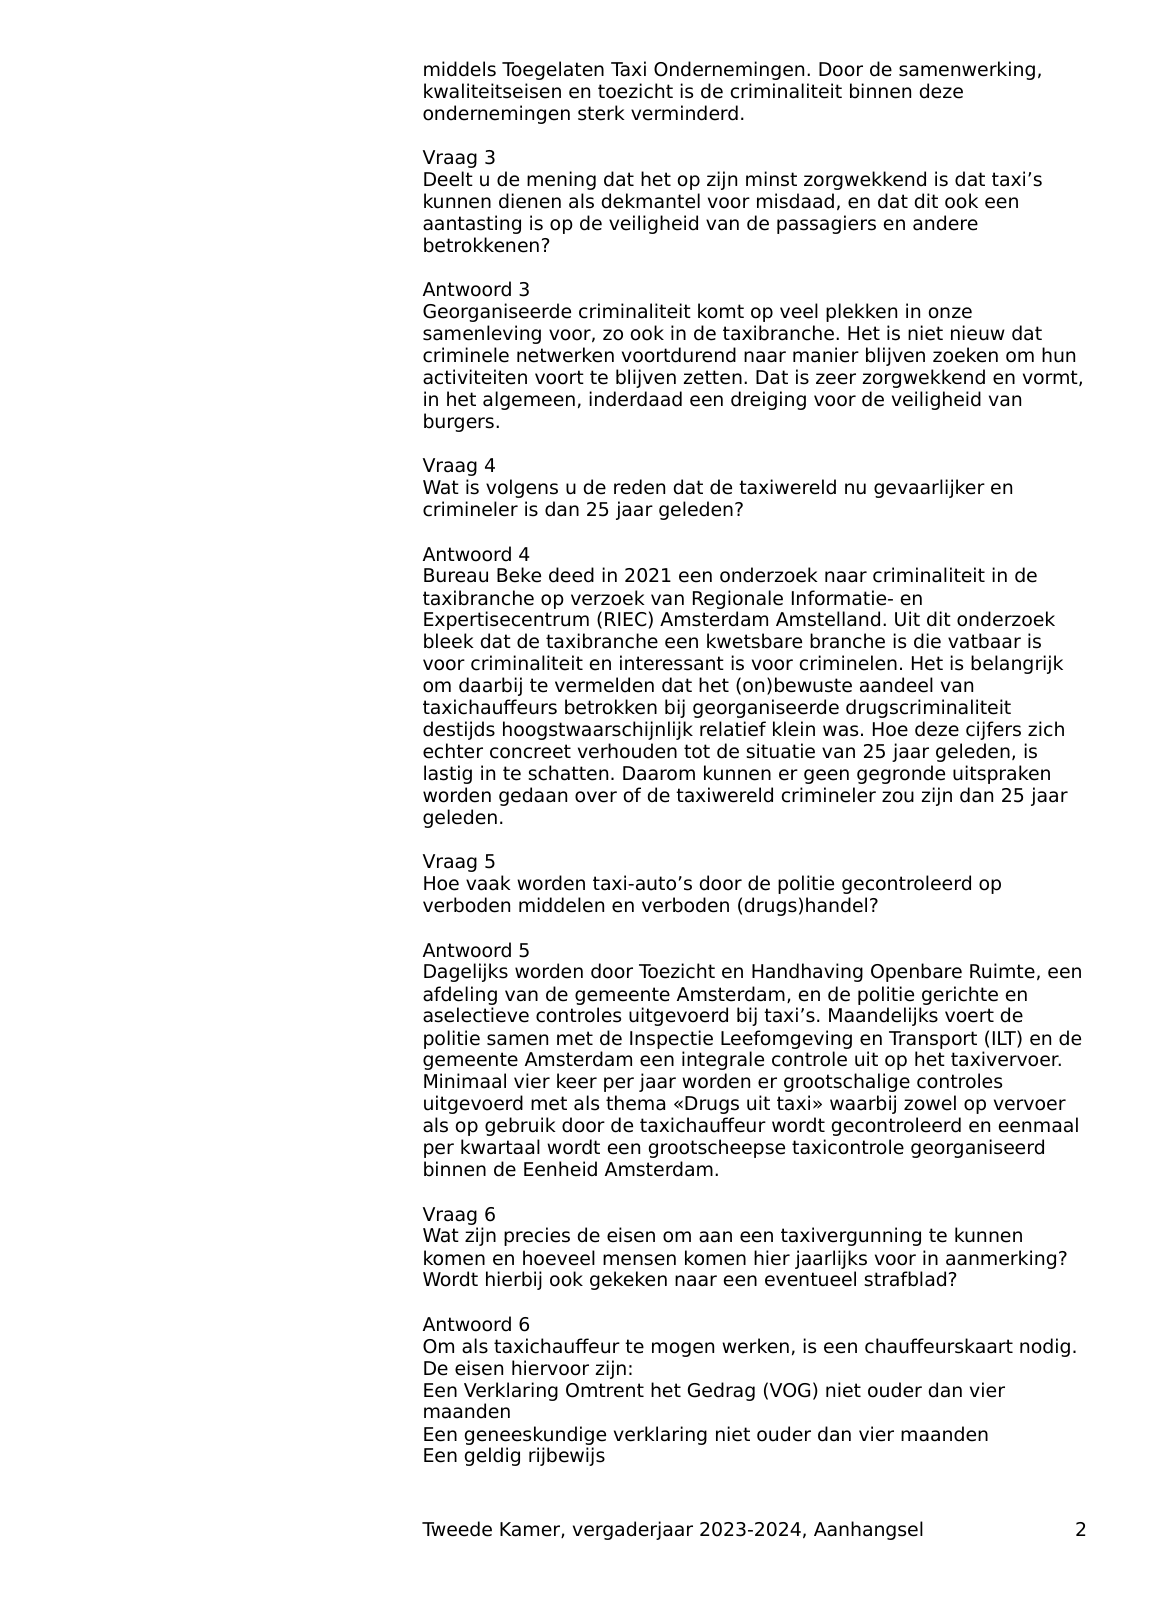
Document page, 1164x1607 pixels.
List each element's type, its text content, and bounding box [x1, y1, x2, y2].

text Hoe vaak worden taxi-auto’s door de politie gecontroleerd op verboden middelen en verboden (drugs)handel? [422, 873, 1087, 917]
text Een geneeskundige verklaring niet ouder dan vier maanden [422, 1423, 1087, 1445]
text middels Toegelaten Taxi Ondernemingen. Door de samenwerking, kwaliteitseisen en toezicht is de criminaliteit binnen deze ondernemingen sterk verminderd. [422, 59, 1087, 125]
text Antwoord 3 [422, 279, 1087, 301]
text Een Verklaring Omtrent het Gedrag (VOG) niet ouder dan vier maanden [422, 1379, 1087, 1423]
text Dagelijks worden door Toezicht en Handhaving Openbare Ruimte, een afdeling van de gemeente Amsterdam, en de politie gerichte en aselectieve controles uitgevoerd bij taxi’s. Maandelijks voert de politie samen met de Inspectie Leefomgeving en Transport (ILT) en de gemeente Amsterdam een integrale controle uit op het taxivervoer. Minimaal vier keer per jaar worden er grootschalige controles uitgevoerd met als thema «Drugs uit taxi» waarbij zowel op vervoer als op gebruik door de taxichauffeur wordt gecontroleerd en eenmaal per kwartaal wordt een grootscheepse taxicontrole georganiseerd binnen de Eenheid Amsterdam. [422, 961, 1087, 1181]
text Wat is volgens u de reden dat de taxiwereld nu gevaarlijker en crimineler is dan 25 jaar geleden? [422, 477, 1087, 521]
text Vraag 6 [422, 1203, 1087, 1225]
text Wat zijn precies de eisen om aan een taxivergunning te kunnen komen en hoeveel mensen komen hier jaarlijks voor in aanmerking? Wordt hierbij ook gekeken naar een eventueel strafblad? [422, 1225, 1087, 1291]
text Vraag 3 [422, 147, 1087, 169]
text Georganiseerde criminaliteit komt op veel plekken in onze samenleving voor, zo ook in de taxibranche. Het is niet nieuw dat criminele netwerken voortdurend naar manier blijven zoeken om hun activiteiten voort te blijven zetten. Dat is zeer zorgwekkend en vormt, in het algemeen, inderdaad een dreiging voor de veiligheid van burgers. [422, 301, 1087, 433]
text Deelt u de mening dat het op zijn minst zorgwekkend is dat taxi’s kunnen dienen als dekmantel voor misdaad, en dat dit ook een aantasting is op de veiligheid van de passagiers en andere betrokkenen? [422, 169, 1087, 257]
text Antwoord 6 [422, 1313, 1087, 1336]
text Een geldig rijbewijs [422, 1445, 1087, 1467]
text Om als taxichauffeur te mogen werken, is een chauffeurskaart nodig. De eisen hiervoor zijn: [422, 1336, 1087, 1379]
text Antwoord 5 [422, 939, 1087, 961]
text Vraag 4 [422, 455, 1087, 477]
text Vraag 5 [422, 851, 1087, 873]
text Bureau Beke deed in 2021 een onderzoek naar criminaliteit in de taxibranche op verzoek van Regionale Informatie- en Expertisecentrum (RIEC) Amsterdam Amstelland. Uit dit onderzoek bleek dat de taxibranche een kwetsbare branche is die vatbaar is voor criminaliteit en interessant is voor criminelen. Het is belangrijk om daarbij te vermelden dat het (on)bewuste aandeel van taxichauffeurs betrokken bij georganiseerde drugscriminaliteit destijds hoogstwaarschijnlijk relatief klein was. Hoe deze cijfers zich echter concreet verhouden tot de situatie van 25 jaar geleden, is lastig in te schatten. Daarom kunnen er geen gegronde uitspraken worden gedaan over of de taxiwereld crimineler zou zijn dan 25 jaar geleden. [422, 565, 1087, 829]
text Antwoord 4 [422, 543, 1087, 565]
